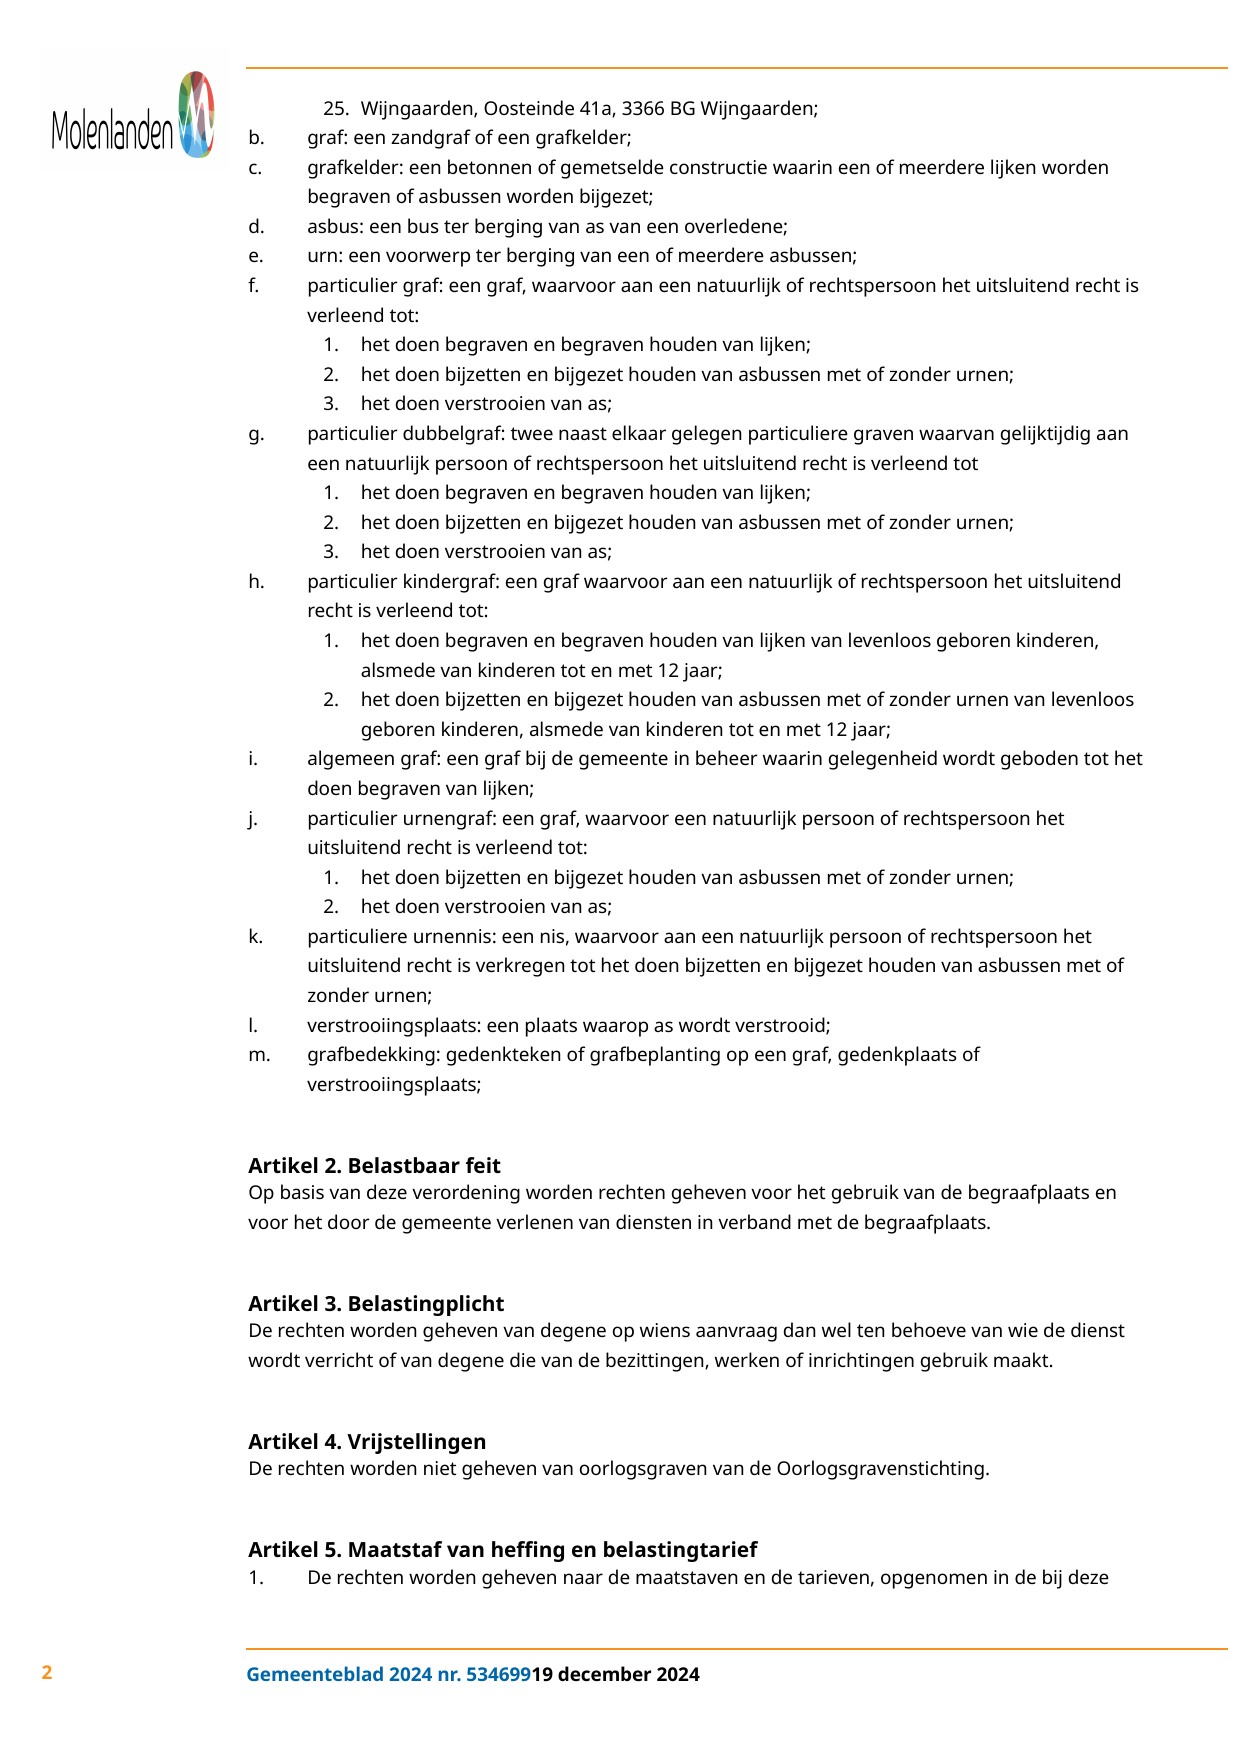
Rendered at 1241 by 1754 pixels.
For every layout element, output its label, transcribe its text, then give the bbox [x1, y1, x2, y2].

list het doen bijzetten en bijgezet houden van asbussen met of zonder urnen; [323, 509, 1152, 535]
list grafkelder: een betonnen of gemetselde constructie waarin een of meerdere lijken worden begraven of asbussen worden bijgezet; [248, 154, 1152, 209]
picture [41, 47, 231, 172]
list particulier kindergraf: een graf waarvoor aan een natuurlijk of rechtspersoon het uitsluitend recht is verleend tot: [248, 568, 1152, 623]
list het doen verstrooien van as; [323, 538, 1152, 564]
list particuliere urnennis: een nis, waarvoor aan een natuurlijk persoon of rechtspersoon het uitsluitend recht is verkregen tot het doen bijzetten en bijgezet houden van asbussen met of zonder urnen; [248, 923, 1152, 1008]
list het doen verstrooien van as; [323, 893, 1152, 919]
list het doen bijzetten en bijgezet houden van asbussen met of zonder urnen; [323, 864, 1152, 890]
list Wijngaarden, Oosteinde 41a, 3366 BG Wijngaarden; [323, 95, 1152, 121]
list het doen begraven en begraven houden van lijken; [323, 479, 1152, 505]
text Artikel 4. Vrijstellingen [248, 1427, 1152, 1456]
text Artikel 5. Maatstaf van heffing en belastingtarief [248, 1536, 1152, 1564]
list graf: een zandgraf of een grafkelder; [248, 124, 1152, 150]
text Artikel 3. Belastingplicht [248, 1289, 1152, 1317]
list het doen begraven en begraven houden van lijken; [323, 331, 1152, 357]
list verstrooiingsplaats: een plaats waarop as wordt verstrooid; [248, 1012, 1152, 1038]
text De rechten worden geheven van degene op wiens aanvraag dan wel ten behoeve van wie de dienst wordt verricht of van degene die van de bezittingen, werken of inrichtingen gebruik maakt. [248, 1317, 1152, 1373]
list urn: een voorwerp ter berging van een of meerdere asbussen; [248, 243, 1152, 268]
list particulier graf: een graf, waarvoor aan een natuurlijk of rechtspersoon het uitsluitend recht is verleend tot: [248, 272, 1152, 328]
list het doen bijzetten en bijgezet houden van asbussen met of zonder urnen; [323, 361, 1152, 387]
list het doen begraven en begraven houden van lijken van levenloos geboren kinderen, alsmede van kinderen tot en met 12 jaar; [323, 627, 1152, 683]
text Op basis van deze verordening worden rechten geheven voor het gebruik van de begraafplaats en voor het door de gemeente verlenen van diensten in verband met de begraafplaats. [248, 1179, 1152, 1235]
list het doen bijzetten en bijgezet houden van asbussen met of zonder urnen van levenloos geboren kinderen, alsmede van kinderen tot en met 12 jaar; [323, 686, 1152, 742]
list particulier dubbelgraf: twee naast elkaar gelegen particuliere graven waarvan gelijktijdig aan een natuurlijk persoon of rechtspersoon het uitsluitend recht is verleend tot [248, 420, 1152, 476]
text De rechten worden niet geheven van oorlogsgraven van de Oorlogsgravenstichting. [248, 1456, 1152, 1481]
text Artikel 2. Belastbaar feit [248, 1151, 1152, 1179]
list grafbedekking: gedenkteken of grafbeplanting op een graf, gedenkplaats of verstrooiingsplaats; [248, 1041, 1152, 1097]
list asbus: een bus ter berging van as van een overledene; [248, 213, 1152, 239]
list het doen verstrooien van as; [323, 391, 1152, 416]
list De rechten worden geheven naar de maatstaven en de tarieven, opgenomen in de bij deze [248, 1564, 1152, 1590]
list particulier urnengraf: een graf, waarvoor een natuurlijk persoon of rechtspersoon het uitsluitend recht is verleend tot: [248, 805, 1152, 860]
list algemeen graf: een graf bij de gemeente in beheer waarin gelegenheid wordt geboden tot het doen begraven van lijken; [248, 746, 1152, 801]
